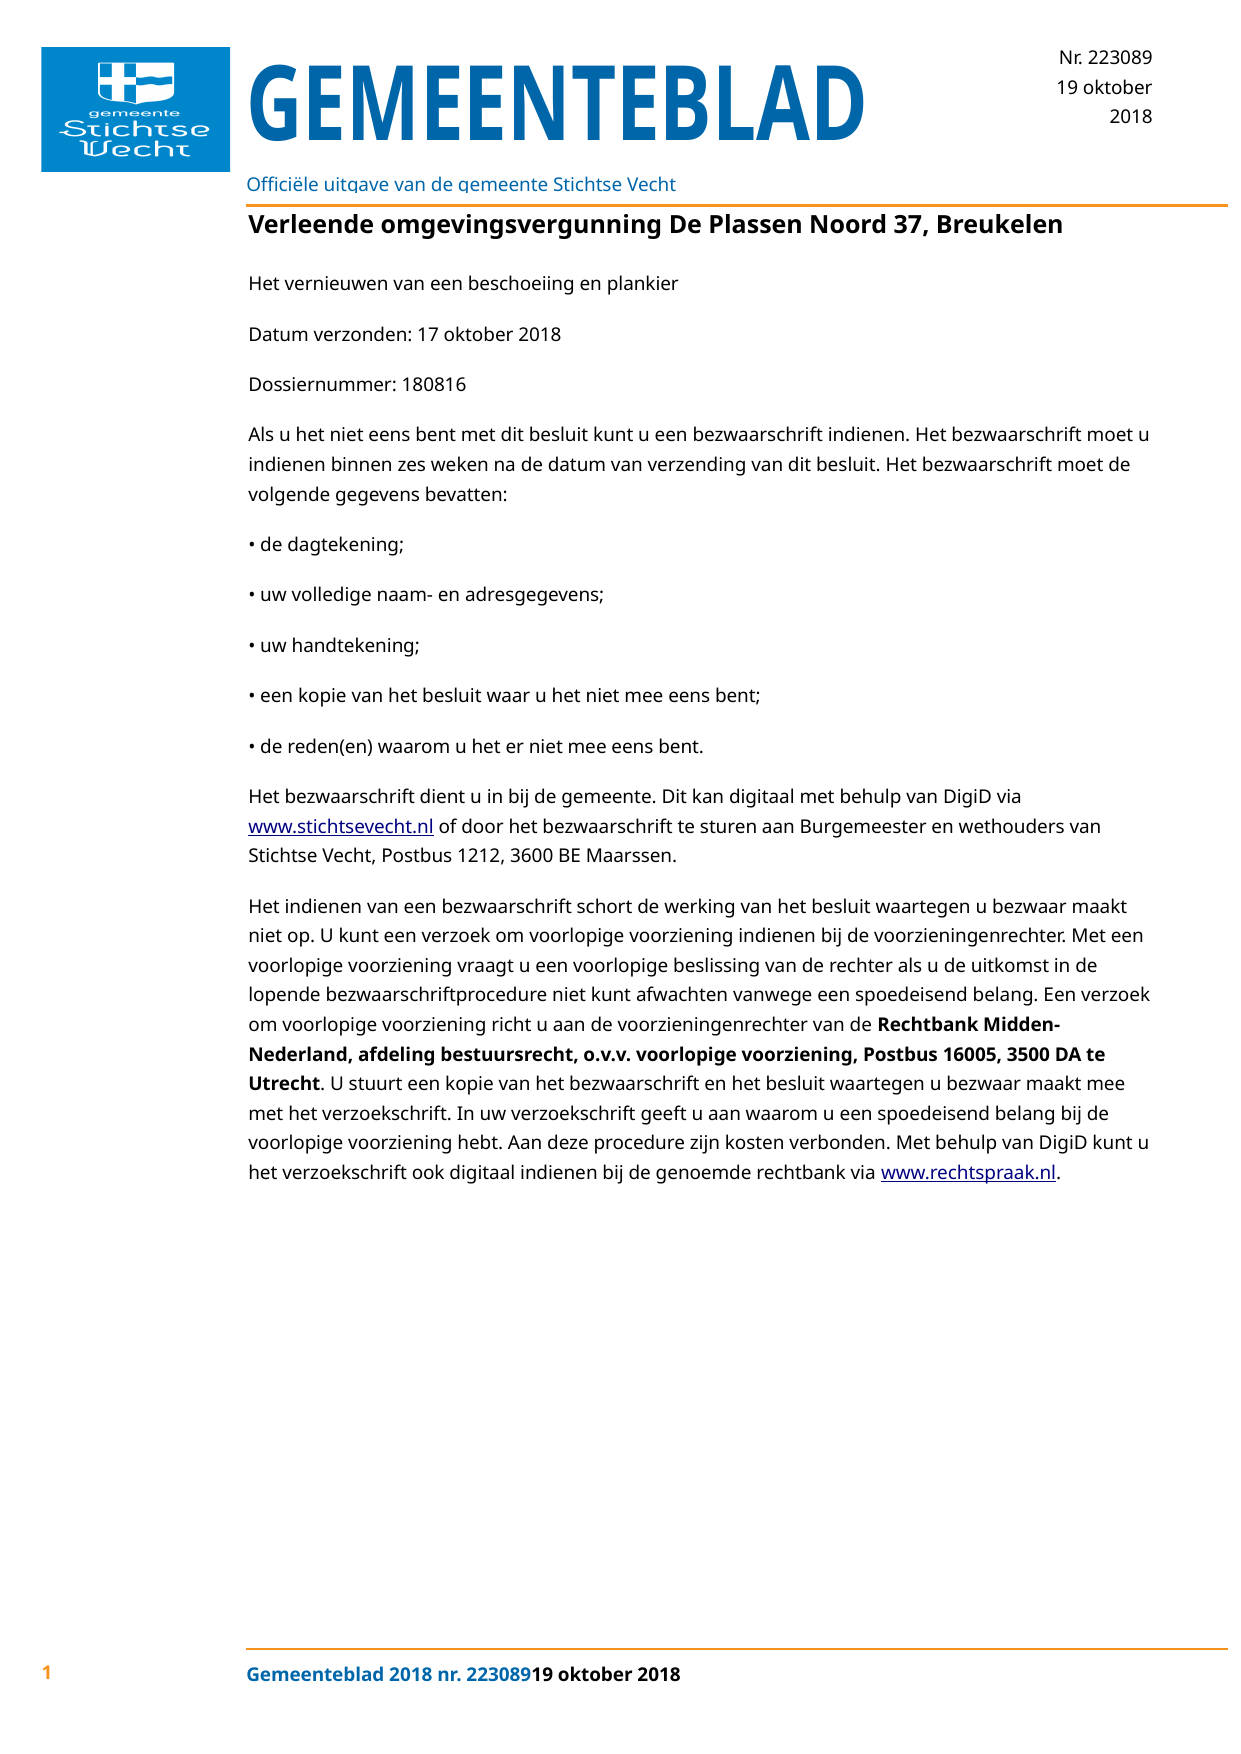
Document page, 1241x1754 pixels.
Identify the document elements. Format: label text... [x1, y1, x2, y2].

text Dossiernummer: 180816 [248, 371, 1152, 397]
text • een kopie van het besluit waar u het niet mee eens bent; [248, 682, 1152, 708]
text Het vernieuwen van een beschoeiing en plankier [248, 270, 1152, 296]
text Als u het niet eens bent met dit besluit kunt u een bezwaarschrift indienen. Het bezwaarschrift moet u indienen binnen zes weken na de datum van verzending van dit besluit. Het bezwaarschrift moet de volgende gegevens bevatten: [248, 422, 1152, 506]
text Datum verzonden: 17 oktober 2018 [248, 321, 1152, 346]
text • de dagtekening; [248, 531, 1152, 557]
text Het indienen van een bezwaarschrift schort de werking van het besluit waartegen u bezwaar maakt niet op. U kunt een verzoek om voorlopige voorziening indienen bij de voorzieningenrechter. Met een voorlopige voorziening vraagt u een voorlopige beslissing van de rechter als u de uitkomst in de lopende bezwaarschriftprocedure niet kunt afwachten vanwege een spoedeisend belang. Een verzoek om voorlopige voorziening richt u aan de voorzieningenrechter van de Rechtbank Midden-Nederland, afdeling bestuursrecht, o.v.v. voorlopige voorziening, Postbus 16005, 3500 DA te Utrecht. U stuurt een kopie van het bezwaarschrift en het besluit waartegen u bezwaar maakt mee met het verzoekschrift. In uw verzoekschrift geeft u aan waarom u een spoedeisend belang bij de voorlopige voorziening hebt. Aan deze procedure zijn kosten verbonden. Met behulp van DigiD kunt u het verzoekschrift ook digitaal indienen bij de genoemde rechtbank via www.rechtspraak.nl. [248, 893, 1152, 1185]
text Verleende omgevingsvergunning De Plassen Noord 37, Breukelen [248, 207, 1152, 241]
text Het bezwaarschrift dient u in bij de gemeente. Dit kan digitaal met behulp van DigiD via www.stichtsevecht.nl of door het bezwaarschrift te sturen aan Burgemeester en wethouders van Stichtse Vecht, Postbus 1212, 3600 BE Maarssen. [248, 783, 1152, 868]
text • uw volledige naam- en adresgegevens; [248, 582, 1152, 607]
text • de reden(en) waarom u het er niet mee eens bent. [248, 733, 1152, 758]
picture [137, 63, 174, 103]
text • uw handtekening; [248, 632, 1152, 658]
picture [99, 63, 135, 101]
